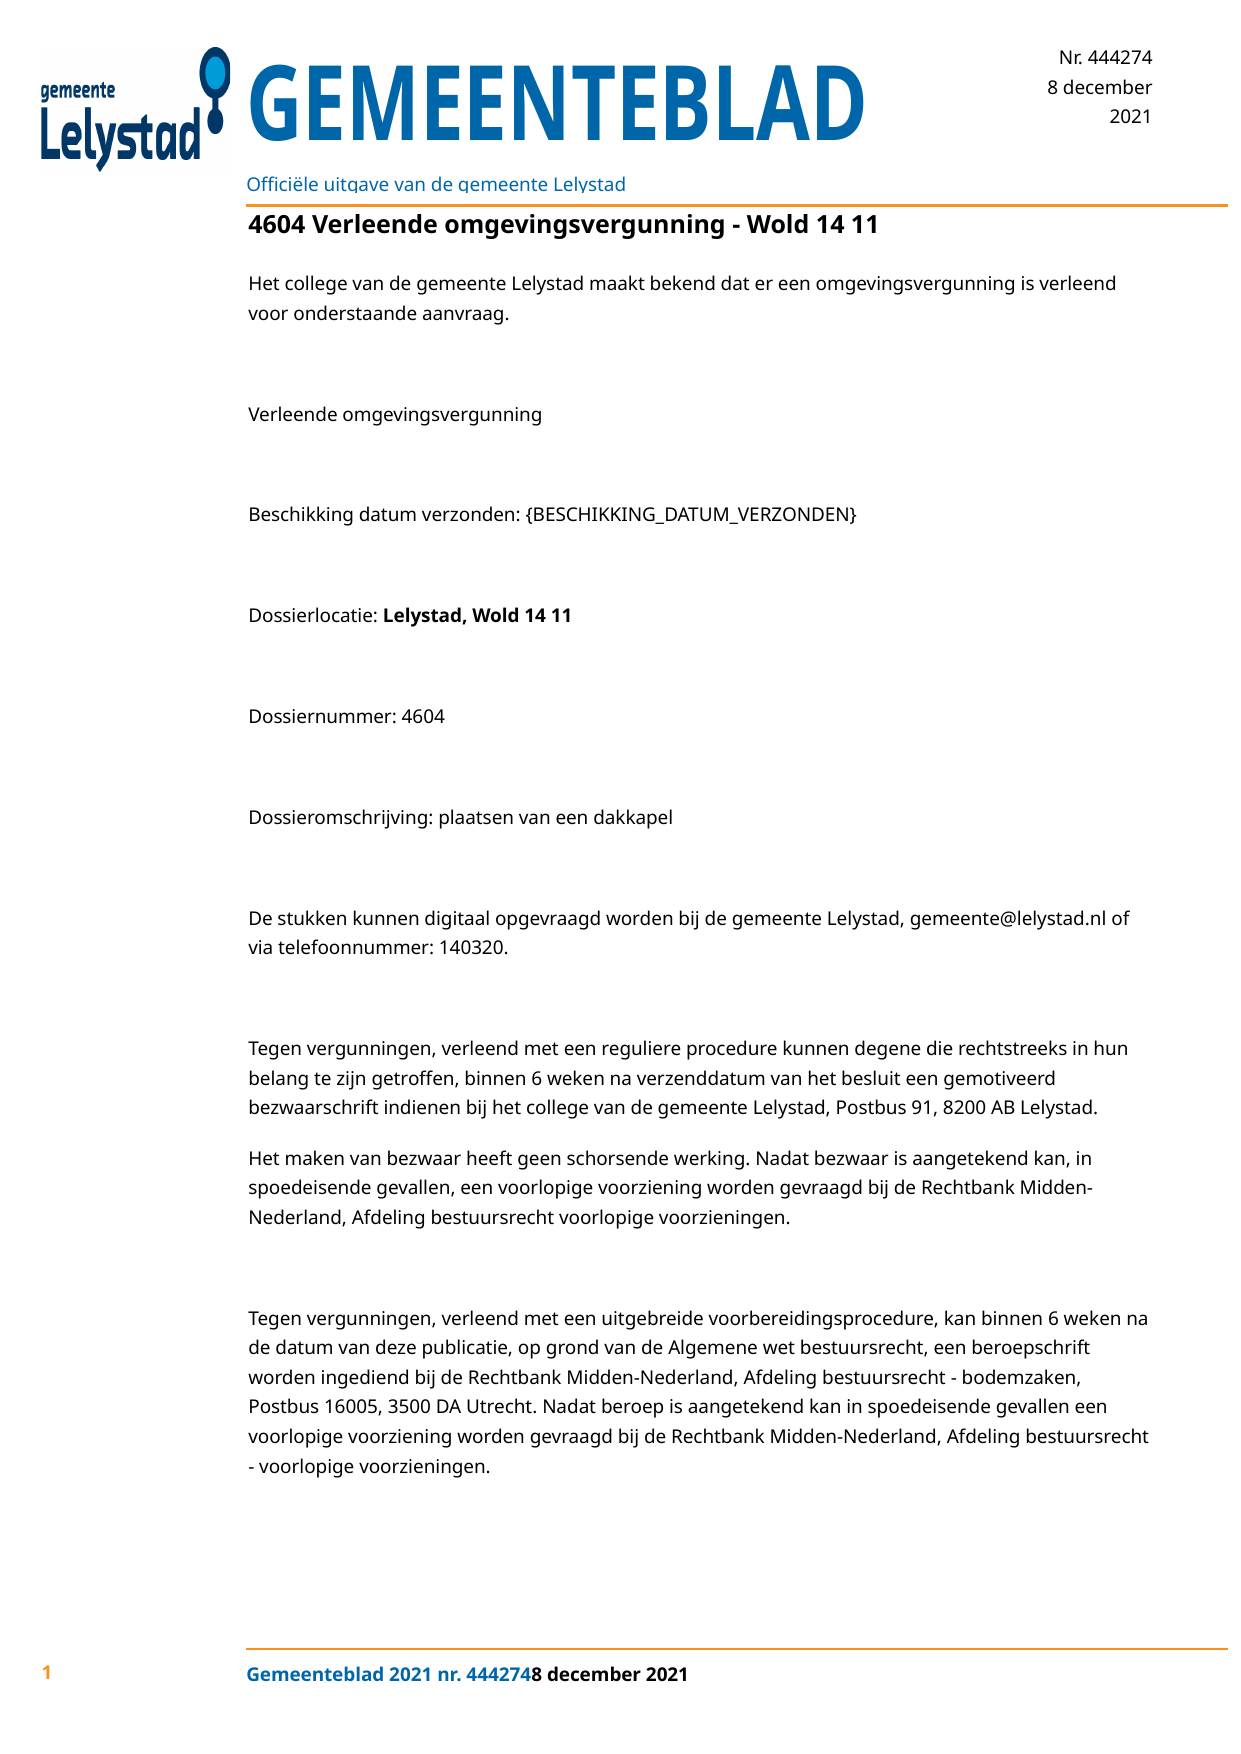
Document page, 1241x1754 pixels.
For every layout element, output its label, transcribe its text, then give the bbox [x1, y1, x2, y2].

text Dossieromschrijving: plaatsen van een dakkapel [248, 804, 1152, 830]
text Tegen vergunningen, verleend met een uitgebreide voorbereidingsprocedure, kan binnen 6 weken na de datum van deze publicatie, op grond van de Algemene wet bestuursrecht, een beroepschrift worden ingediend bij de Rechtbank Midden-Nederland, Afdeling bestuursrecht - bodemzaken, Postbus 16005, 3500 DA Utrecht. Nadat beroep is aangetekend kan in spoedeisende gevallen een voorlopige voorziening worden gevraagd bij de Rechtbank Midden-Nederland, Afdeling bestuursrecht - voorlopige voorzieningen. [248, 1305, 1152, 1478]
text Dossierlocatie: Lelystad, Wold 14 11 [248, 602, 1152, 628]
text Dossiernummer: 4604 [248, 703, 1152, 729]
text Het college van de gemeente Lelystad maakt bekend dat er een omgevingsvergunning is verleend voor onderstaande aanvraag. [248, 270, 1152, 326]
picture [41, 47, 231, 172]
text 4604 Verleende omgevingsvergunning - Wold 14 11 [248, 207, 1152, 241]
text De stukken kunnen digitaal opgevraagd worden bij de gemeente Lelystad, gemeente@lelystad.nl of via telefoonnummer: 140320. [248, 905, 1152, 960]
text Verleende omgevingsvergunning [248, 401, 1152, 426]
text Tegen vergunningen, verleend met een reguliere procedure kunnen degene die rechtstreeks in hun belang te zijn getroffen, binnen 6 weken na verzenddatum van het besluit een gemotiveerd bezwaarschrift indienen bij het college van de gemeente Lelystad, Postbus 91, 8200 AB Lelystad. [248, 1035, 1152, 1120]
text Het maken van bezwaar heeft geen schorsende werking. Nadat bezwaar is aangetekend kan, in spoedeisende gevallen, een voorlopige voorziening worden gevraagd bij de Rechtbank Midden-Nederland, Afdeling bestuursrecht voorlopige voorzieningen. [248, 1145, 1152, 1230]
text Beschikking datum verzonden: {BESCHIKKING_DATUM_VERZONDEN} [248, 502, 1152, 527]
